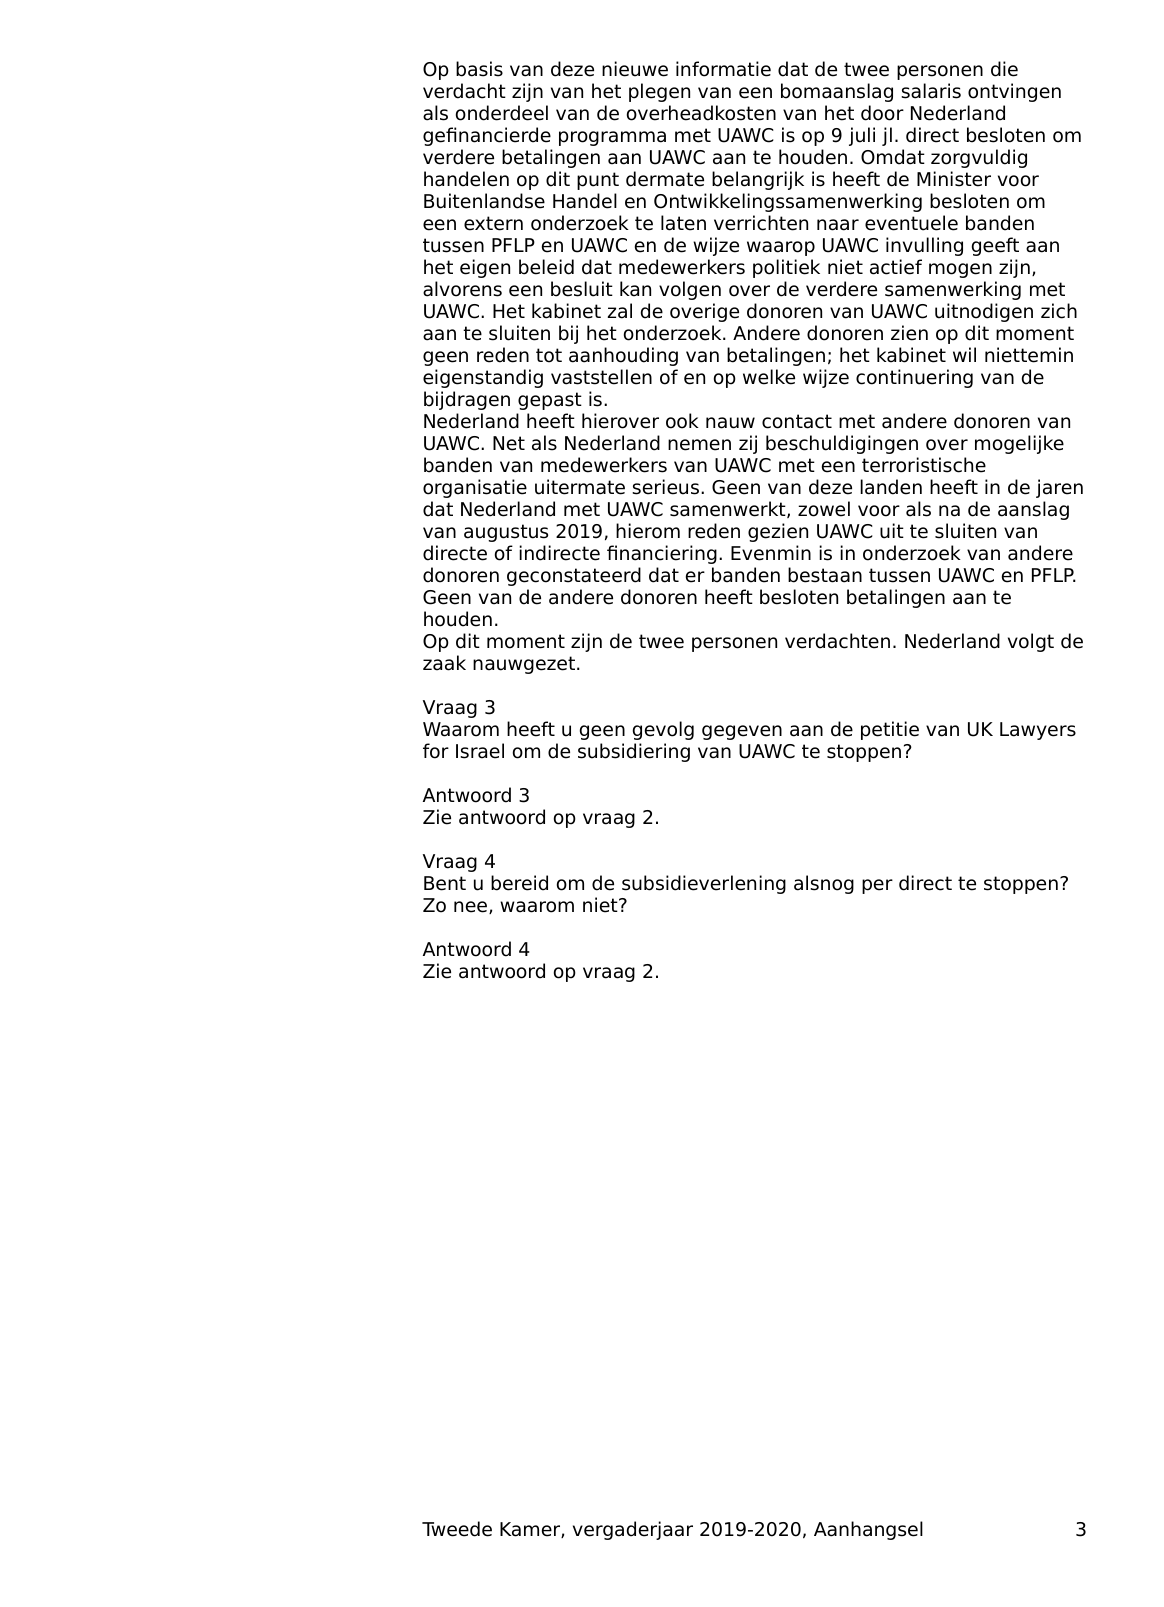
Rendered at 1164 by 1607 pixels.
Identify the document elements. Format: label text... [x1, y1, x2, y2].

text Waarom heeft u geen gevolg gegeven aan de petitie van UK Lawyers for Israel om de subsidiering van UAWC te stoppen? [422, 719, 1087, 763]
text Vraag 4 [422, 851, 1087, 873]
text Zie antwoord op vraag 2. [422, 961, 1087, 983]
text Antwoord 4 [422, 939, 1087, 961]
text Zie antwoord op vraag 2. [422, 807, 1087, 829]
text Vraag 3 [422, 697, 1087, 719]
text Antwoord 3 [422, 785, 1087, 807]
text Op dit moment zijn de twee personen verdachten. Nederland volgt de zaak nauwgezet. [422, 631, 1087, 674]
text Bent u bereid om de subsidieverlening alsnog per direct te stoppen? Zo nee, waarom niet? [422, 873, 1087, 917]
text Nederland heeft hierover ook nauw contact met andere donoren van UAWC. Net als Nederland nemen zij beschuldigingen over mogelijke banden van medewerkers van UAWC met een terroristische organisatie uitermate serieus. Geen van deze landen heeft in de jaren dat Nederland met UAWC samenwerkt, zowel voor als na de aanslag van augustus 2019, hierom reden gezien UAWC uit te sluiten van directe of indirecte financiering. Evenmin is in onderzoek van andere donoren geconstateerd dat er banden bestaan tussen UAWC en PFLP. Geen van de andere donoren heeft besloten betalingen aan te houden. [422, 411, 1087, 631]
text Op basis van deze nieuwe informatie dat de twee personen die verdacht zijn van het plegen van een bomaanslag salaris ontvingen als onderdeel van de overheadkosten van het door Nederland gefinancierde programma met UAWC is op 9 juli jl. direct besloten om verdere betalingen aan UAWC aan te houden. Omdat zorgvuldig handelen op dit punt dermate belangrijk is heeft de Minister voor Buitenlandse Handel en Ontwikkelingssamenwerking besloten om een extern onderzoek te laten verrichten naar eventuele banden tussen PFLP en UAWC en de wijze waarop UAWC invulling geeft aan het eigen beleid dat medewerkers politiek niet actief mogen zijn, alvorens een besluit kan volgen over de verdere samenwerking met UAWC. Het kabinet zal de overige donoren van UAWC uitnodigen zich aan te sluiten bij het onderzoek. Andere donoren zien op dit moment geen reden tot aanhouding van betalingen; het kabinet wil niettemin eigenstandig vaststellen of en op welke wijze continuering van de bijdragen gepast is. [422, 59, 1087, 411]
